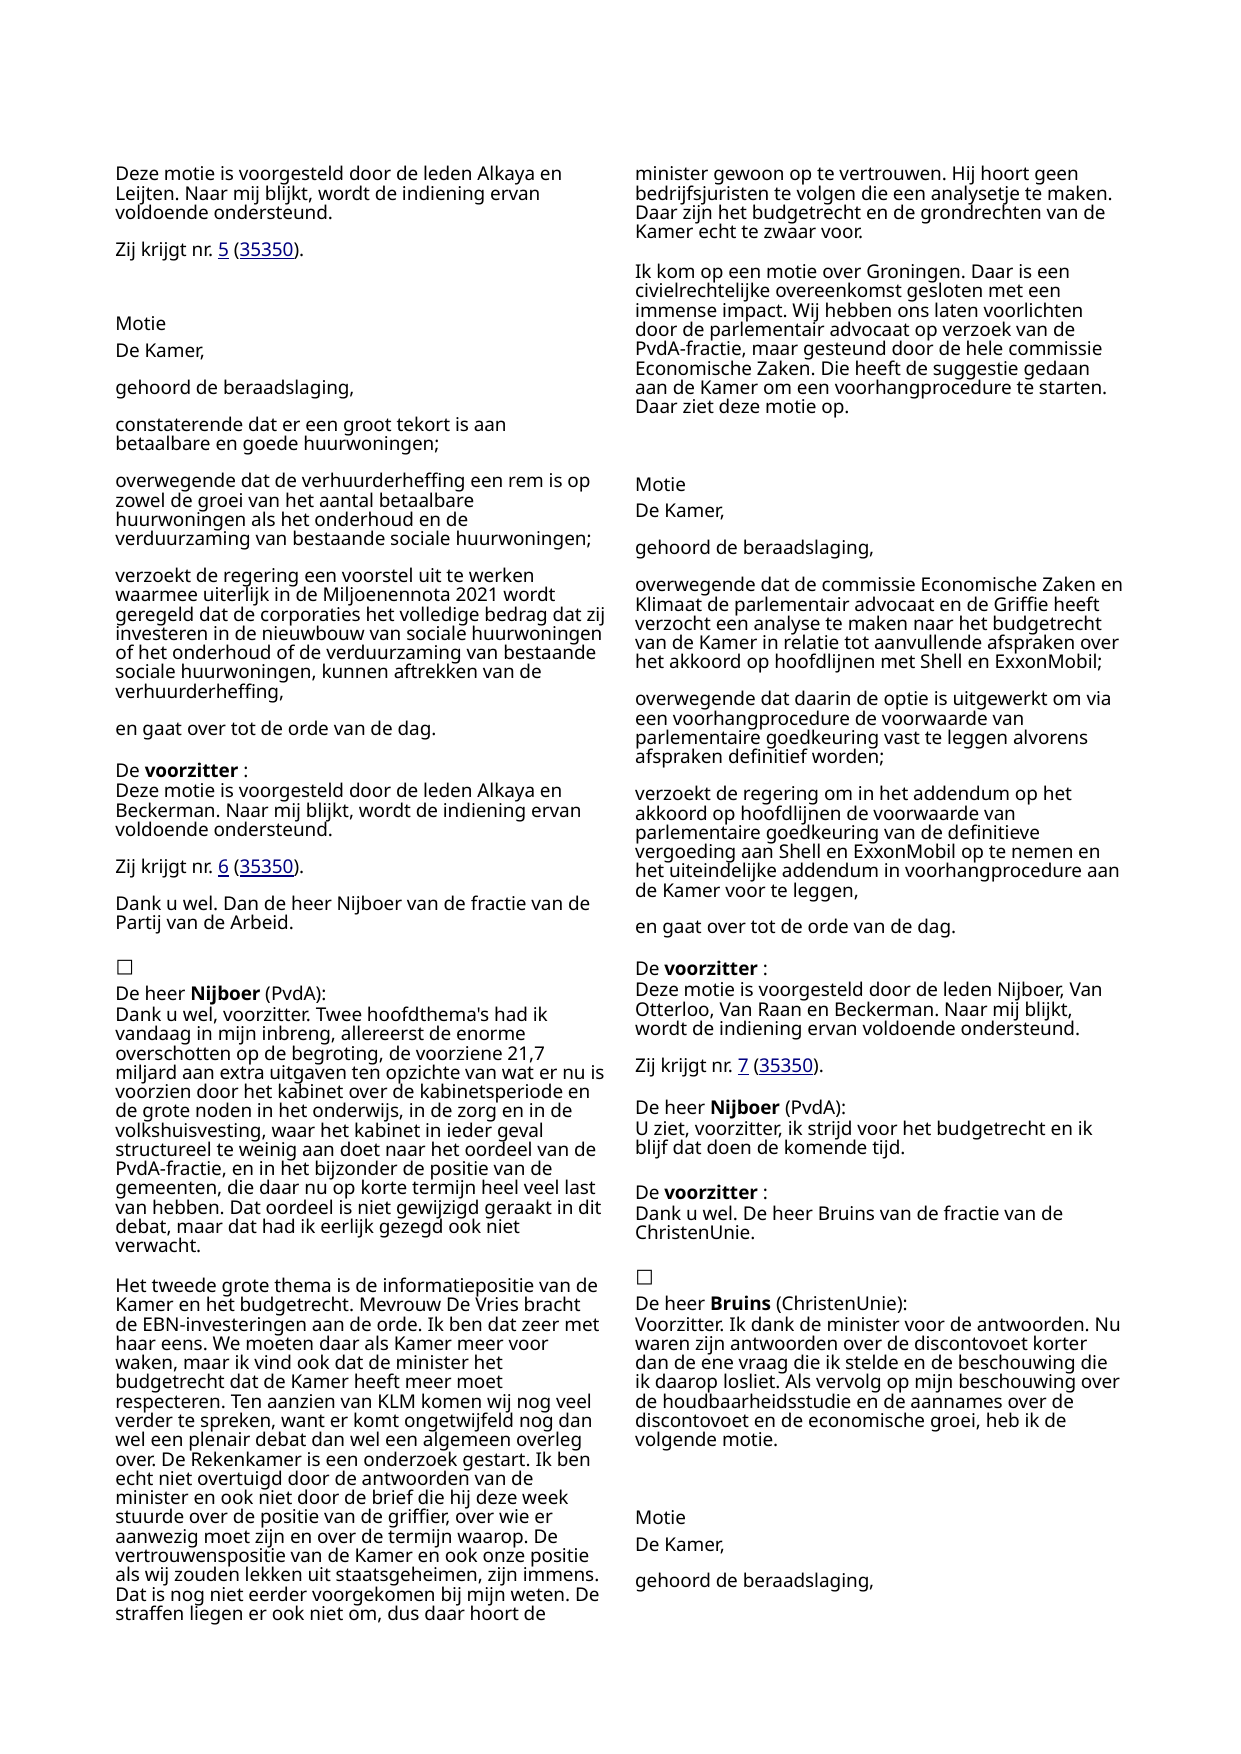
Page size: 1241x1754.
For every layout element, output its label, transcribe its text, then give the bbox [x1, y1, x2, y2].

text gehoord de beraadslaging, [635, 1572, 1125, 1592]
text Zij krijgt nr. 7 (35350). [635, 1057, 1125, 1076]
text De heer Bruins (ChristenUnie): [635, 1290, 1125, 1316]
text en gaat over tot de orde van de dag. [635, 918, 1125, 938]
text De Kamer, [635, 1536, 1125, 1555]
text gehoord de beraadslaging, [635, 539, 1125, 559]
text De Kamer, [115, 342, 605, 361]
text De voorzitter : [115, 757, 605, 782]
text Zij krijgt nr. 6 (35350). [115, 858, 605, 877]
text De voorzitter : [635, 1179, 1125, 1205]
text Dank u wel. De heer Bruins van de fractie van de ChristenUnie. [635, 1205, 1125, 1243]
text verzoekt de regering een voorstel uit te werken waarmee uiterlijk in de Miljoenennota 2021 wordt geregeld dat de corporaties het volledige bedrag dat zij investeren in de nieuwbouw van sociale huurwoningen of het onderhoud of de verduurzaming van bestaande sociale huurwoningen, kunnen aftrekken van de verhuurderheffing, [115, 567, 605, 702]
text Ik kom op een motie over Groningen. Daar is een civielrechtelijke overeenkomst gesloten met een immense impact. Wij hebben ons laten voorlichten door de parlementair advocaat op verzoek van de PvdA-fractie, maar gesteund door de hele commissie Economische Zaken. Die heeft de suggestie gedaan aan de Kamer om een voorhangprocedure te starten. Daar ziet deze motie op. [635, 263, 1125, 417]
text Deze motie is voorgesteld door de leden Alkaya en Beckerman. Naar mij blijkt, wordt de indiening ervan voldoende ondersteund. [115, 782, 605, 840]
text Deze motie is voorgesteld door de leden Alkaya en Leijten. Naar mij blijkt, wordt de indiening ervan voldoende ondersteund. [115, 165, 605, 223]
text overwegende dat de commissie Economische Zaken en Klimaat de parlementair advocaat en de Griffie heeft verzocht een analyse te maken naar het budgetrecht van de Kamer in relatie tot aanvullende afspraken over het akkoord op hoofdlijnen met Shell en ExxonMobil; [635, 576, 1125, 673]
text ⬜ [635, 1264, 1125, 1290]
text Motie [635, 471, 1125, 496]
text De Kamer, [635, 502, 1125, 522]
text overwegende dat de verhuurderheffing een rem is op zowel de groei van het aantal betaalbare huurwoningen als het onderhoud en de verduurzaming van bestaande sociale huurwoningen; [115, 472, 605, 549]
text De heer Nijboer (PvdA): [115, 980, 605, 1006]
text Motie [115, 311, 605, 336]
text ⬜ [115, 954, 605, 980]
text minister gewoon op te vertrouwen. Hij hoort geen bedrijfsjuristen te volgen die een analysetje te maken. Daar zijn het budgetrecht en de grondrechten van de Kamer echt te zwaar voor. [635, 165, 1125, 242]
text Dank u wel. Dan de heer Nijboer van de fractie van de Partij van de Arbeid. [115, 895, 605, 934]
text De voorzitter : [635, 956, 1125, 981]
text Dank u wel, voorzitter. Twee hoofdthema's had ik vandaag in mijn inbreng, allereerst de enorme overschotten op de begroting, de voorziene 21,7 miljard aan extra uitgaven ten opzichte van wat er nu is voorzien door het kabinet over de kabinetsperiode en de grote noden in het onderwijs, in de zorg en in de volkshuisvesting, waar het kabinet in ieder geval structureel te weinig aan doet naar het oordeel van de PvdA-fractie, en in het bijzonder de positie van de gemeenten, die daar nu op korte termijn heel veel last van hebben. Dat oordeel is niet gewijzigd geraakt in dit debat, maar dat had ik eerlijk gezegd ook niet verwacht. [115, 1006, 605, 1256]
text overwegende dat daarin de optie is uitgewerkt om via een voorhangprocedure de voorwaarde van parlementaire goedkeuring vast te leggen alvorens afspraken definitief worden; [635, 690, 1125, 767]
text Motie [635, 1504, 1125, 1529]
text Het tweede grote thema is de informatiepositie van de Kamer en het budgetrecht. Mevrouw De Vries bracht de EBN-investeringen aan de orde. Ik ben dat zeer met haar eens. We moeten daar als Kamer meer voor waken, maar ik vind ook dat de minister het budgetrecht dat de Kamer heeft meer moet respecteren. Ten aanzien van KLM komen wij nog veel verder te spreken, want er komt ongetwijfeld nog dan wel een plenair debat dan wel een algemeen overleg over. De Rekenkamer is een onderzoek gestart. Ik ben echt niet overtuigd door de antwoorden van de minister en ook niet door de brief die hij deze week stuurde over de positie van de griffier, over wie er aanwezig moet zijn en over de termijn waarop. De vertrouwenspositie van de Kamer en ook onze positie als wij zouden lekken uit staatsgeheimen, zijn immens. Dat is nog niet eerder voorgekomen bij mijn weten. De straffen liegen er ook niet om, dus daar hoort de [115, 1277, 605, 1624]
text U ziet, voorzitter, ik strijd voor het budgetrecht en ik blijf dat doen de komende tijd. [635, 1119, 1125, 1158]
text en gaat over tot de orde van de dag. [115, 720, 605, 739]
text De heer Nijboer (PvdA): [635, 1094, 1125, 1119]
text Deze motie is voorgesteld door de leden Nijboer, Van Otterloo, Van Raan en Beckerman. Naar mij blijkt, wordt de indiening ervan voldoende ondersteund. [635, 981, 1125, 1039]
text Zij krijgt nr. 5 (35350). [115, 241, 605, 260]
text gehoord de beraadslaging, [115, 379, 605, 398]
text Voorzitter. Ik dank de minister voor de antwoorden. Nu waren zijn antwoorden over de discontovoet korter dan de ene vraag die ik stelde en de beschouwing die ik daarop losliet. Als vervolg op mijn beschouwing over de houdbaarheidsstudie en de aannames over de discontovoet en de economische groei, heb ik de volgende motie. [635, 1316, 1125, 1450]
text constaterende dat er een groot tekort is aan betaalbare en goede huurwoningen; [115, 416, 605, 455]
text verzoekt de regering om in het addendum op het akkoord op hoofdlijnen de voorwaarde van parlementaire goedkeuring van de definitieve vergoeding aan Shell en ExxonMobil op te nemen en het uiteindelijke addendum in voorhangprocedure aan de Kamer voor te leggen, [635, 785, 1125, 901]
